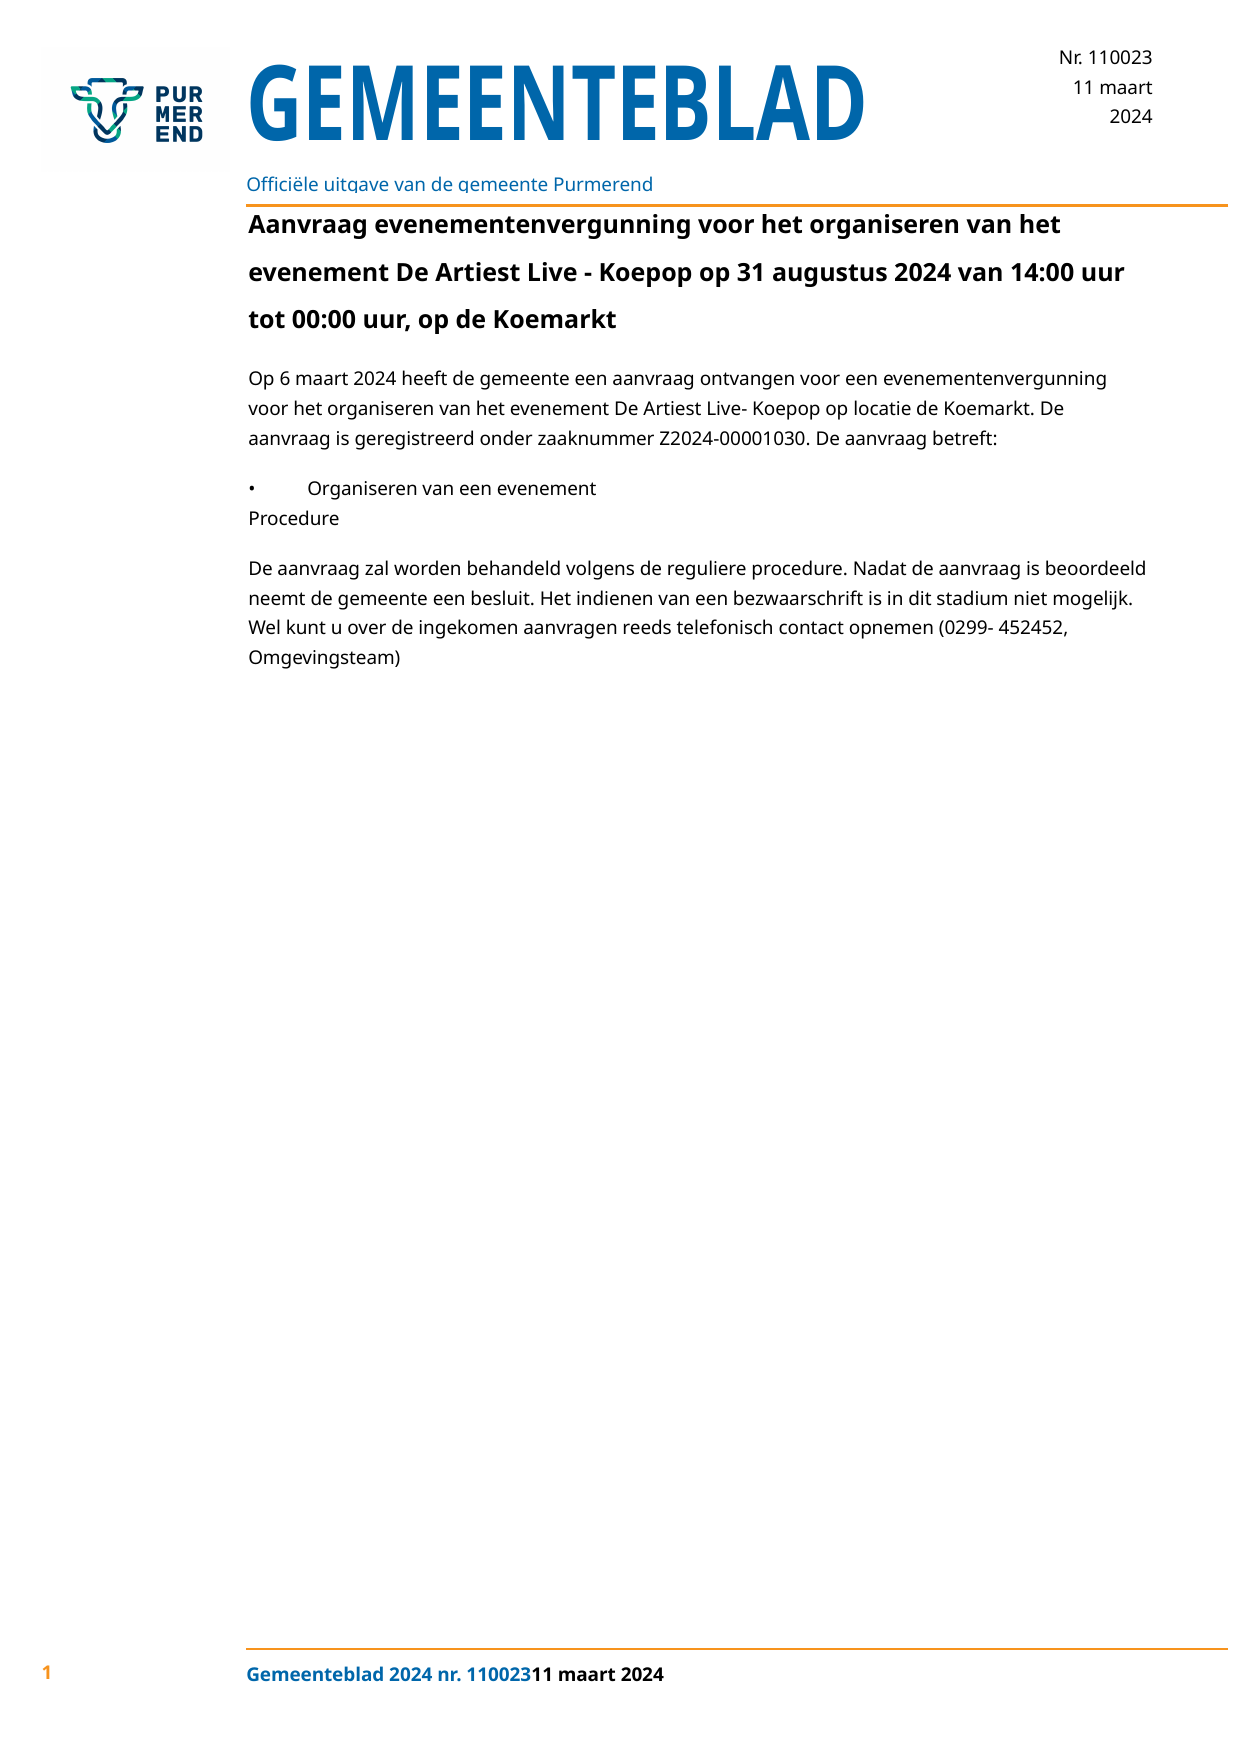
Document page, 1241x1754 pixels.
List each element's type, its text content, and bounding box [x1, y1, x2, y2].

picture [41, 47, 231, 172]
text Op 6 maart 2024 heeft de gemeente een aanvraag ontvangen voor een evenementenvergunning voor het organiseren van het evenement De Artiest Live- Koepop op locatie de Koemarkt. De aanvraag is geregistreerd onder zaaknummer Z2024-00001030. De aanvraag betreft: [248, 366, 1152, 450]
text De aanvraag zal worden behandeld volgens de reguliere procedure. Nadat de aanvraag is beoordeeld neemt de gemeente een besluit. Het indienen van een bezwaarschrift is in dit stadium niet mogelijk. Wel kunt u over de ingekomen aanvragen reeds telefonisch contact opnemen (0299- 452452, Omgevingsteam) [248, 555, 1152, 669]
list Organiseren van een evenement [248, 475, 1152, 501]
text Procedure [248, 505, 1152, 530]
text Aanvraag evenementenvergunning voor het organiseren van het evenement De Artiest Live - Koepop op 31 augustus 2024 van 14:00 uur tot 00:00 uur, op de Koemarkt [248, 207, 1152, 336]
